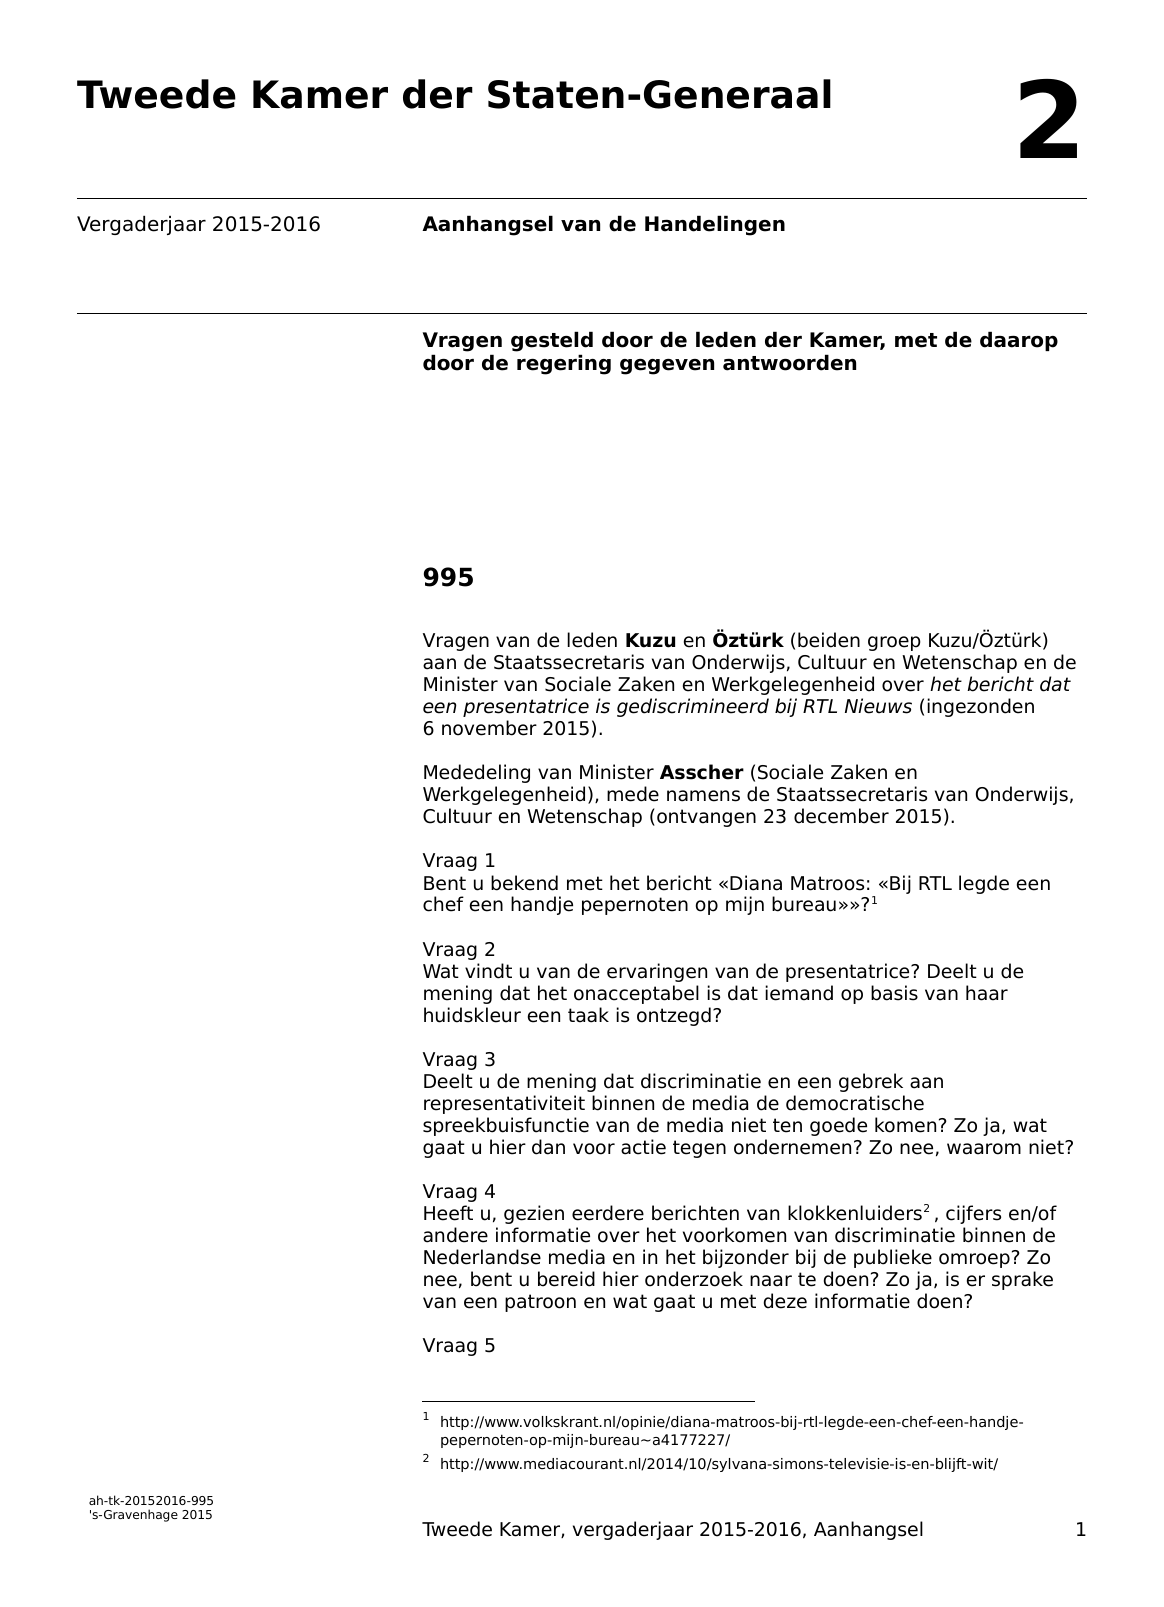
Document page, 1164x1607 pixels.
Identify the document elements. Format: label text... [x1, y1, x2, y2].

text Vraag 1 [422, 850, 1087, 872]
table_header 2 [886, 59, 1087, 198]
table_cell Vragen gesteld door de leden der Kamer, met de daarop door de regering gegeven antwoorden [422, 314, 1087, 375]
text http://www.mediacourant.nl/2014/10/sylvana-simons-televisie-is-en-blijft-wit/ [422, 1452, 1087, 1474]
text Vraag 4 [422, 1181, 1087, 1203]
text Vragen van de leden Kuzu en Öztürk (beiden groep Kuzu/Öztürk) aan de Staatssecretaris van Onderwijs, Cultuur en Wetenschap en de Minister van Sociale Zaken en Werkgelegenheid over het bericht dat een presentatrice is gediscrimineerd bij RTL Nieuws (ingezonden 6 november 2015). [422, 630, 1087, 740]
text 's-Gravenhage 2015 [88, 1508, 323, 1522]
text Vraag 2 [422, 938, 1087, 961]
text 995 [422, 563, 1087, 592]
text Mededeling van Minister Asscher (Sociale Zaken en Werkgelegenheid), mede namens de Staatssecretaris van Onderwijs, Cultuur en Wetenschap (ontvangen 23 december 2015). [422, 762, 1087, 828]
text Bent u bekend met het bericht «Diana Matroos: «Bij RTL legde een chef een handje pepernoten op mijn bureau»»? [422, 872, 1087, 916]
text ah-tk-20152016-995 [88, 1494, 323, 1508]
text Vraag 3 [422, 1049, 1087, 1071]
table_cell Aanhangsel van de Handelingen [422, 199, 1087, 313]
text Vraag 5 [422, 1335, 1087, 1357]
text Wat vindt u van de ervaringen van de presentatrice? Deelt u de mening dat het onacceptabel is dat iemand op basis van haar huidskleur een taak is ontzegd? [422, 961, 1087, 1026]
text http://www.volkskrant.nl/opinie/diana-matroos-bij-rtl-legde-een-chef-een-handje-pepernoten-op-mijn-bureau~a4177227/ [422, 1410, 1087, 1449]
table_cell [77, 314, 422, 375]
table_cell Vergaderjaar 2015-2016 [77, 199, 422, 313]
text Deelt u de mening dat discriminatie en een gebrek aan representativiteit binnen de media de democratische spreekbuisfunctie van de media niet ten goede komen? Zo ja, wat gaat u hier dan voor actie tegen ondernemen? Zo nee, waarom niet? [422, 1071, 1087, 1158]
text Heeft u, gezien eerdere berichten van klokkenluiders, cijfers en/of andere informatie over het voorkomen van discriminatie binnen de Nederlandse media en in het bijzonder bij de publieke omroep? Zo nee, bent u bereid hier onderzoek naar te doen? Zo ja, is er sprake van een patroon en wat gaat u met deze informatie doen? [422, 1203, 1087, 1313]
table_header Tweede Kamer der Staten-Generaal [77, 59, 886, 198]
